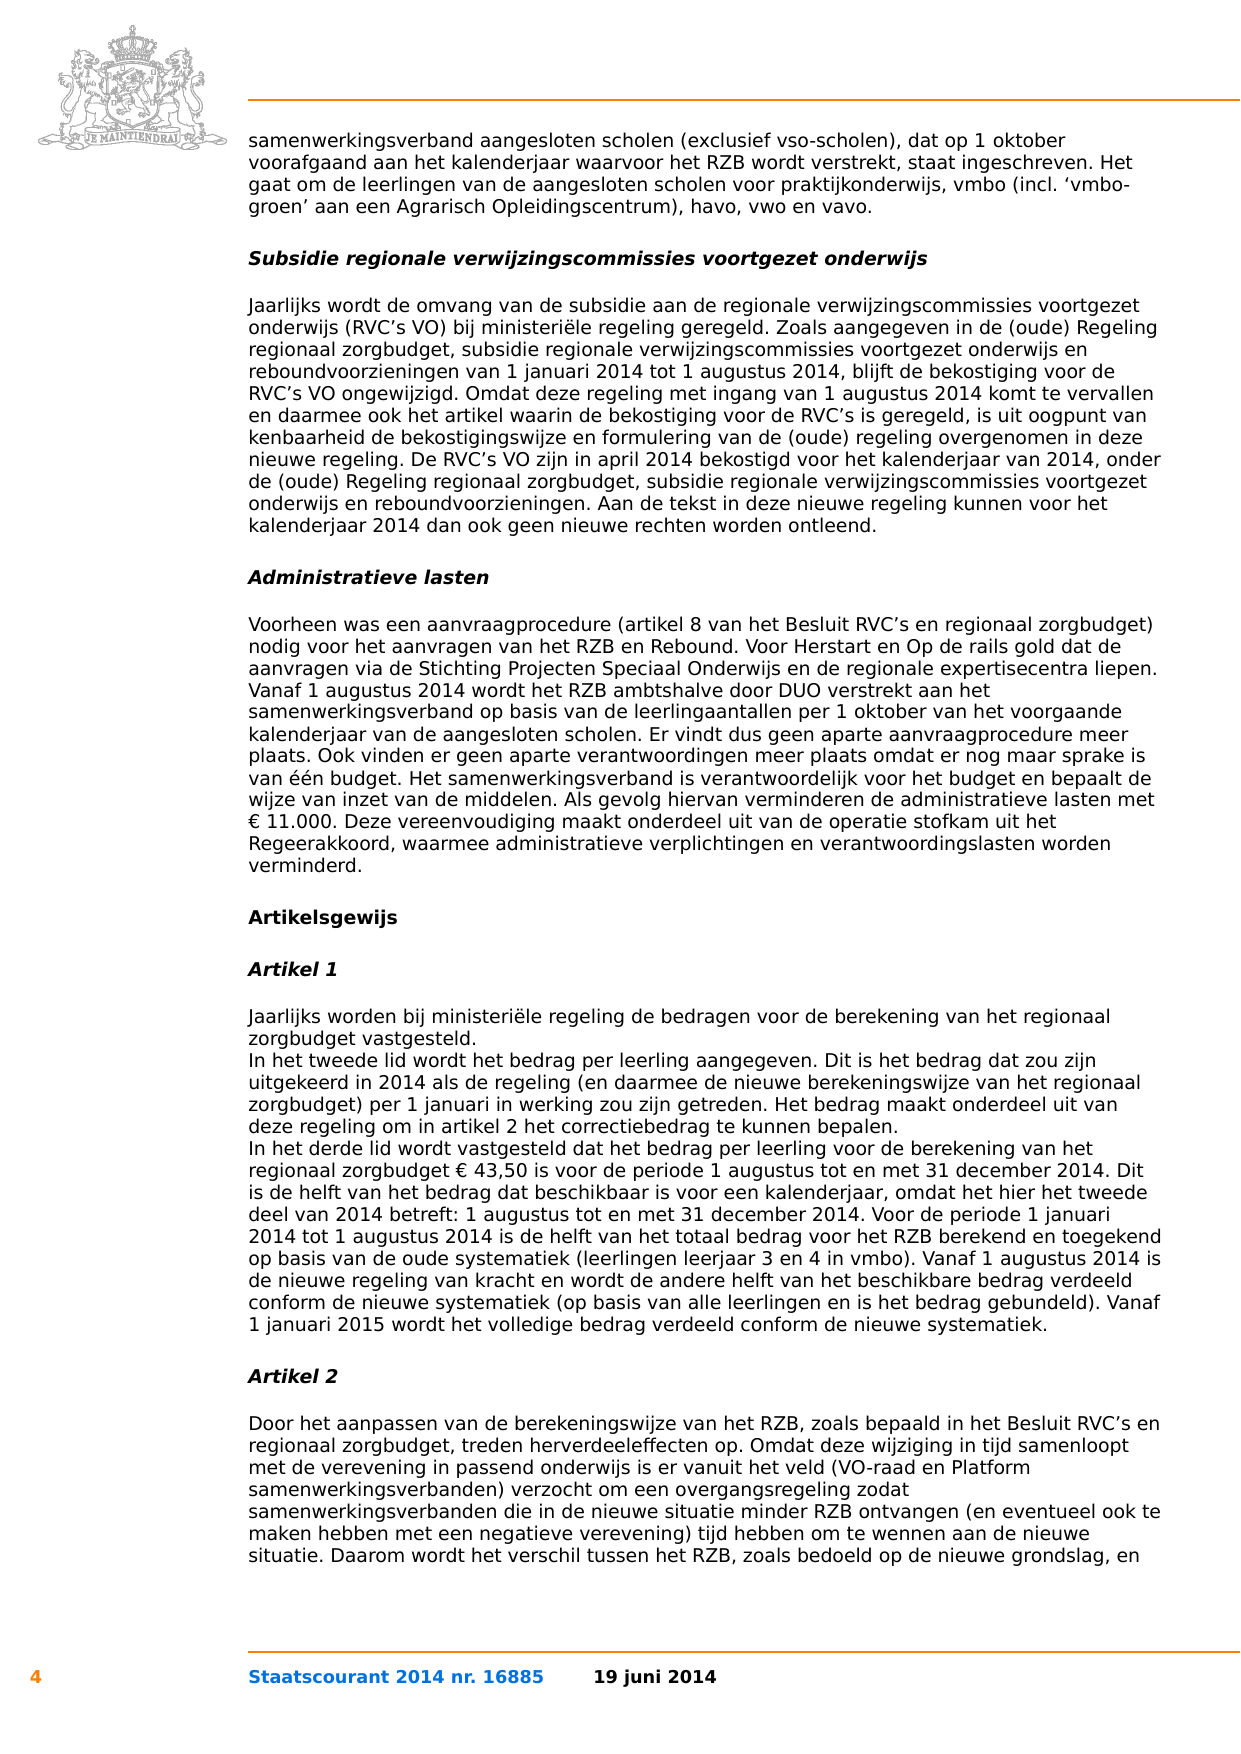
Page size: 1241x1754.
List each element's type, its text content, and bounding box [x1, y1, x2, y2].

text In het tweede lid wordt het bedrag per leerling aangegeven. Dit is het bedrag dat zou zijn uitgekeerd in 2014 als de regeling (en daarmee de nieuwe berekeningswijze van het regionaal zorgbudget) per 1 januari in werking zou zijn getreden. Het bedrag maakt onderdeel uit van deze regeling om in artikel 2 het correctiebedrag te kunnen bepalen. [248, 1050, 1163, 1138]
text Jaarlijks wordt de omvang van de subsidie aan de regionale verwijzingscommissies voortgezet onderwijs (RVC’s VO) bij ministeriële regeling geregeld. Zoals aangegeven in de (oude) Regeling regionaal zorgbudget, subsidie regionale verwijzingscommissies voortgezet onderwijs en reboundvoorzieningen van 1 januari 2014 tot 1 augustus 2014, blijft de bekostiging voor de RVC’s VO ongewijzigd. Omdat deze regeling met ingang van 1 augustus 2014 komt te vervallen en daarmee ook het artikel waarin de bekostiging voor de RVC’s is geregeld, is uit oogpunt van kenbaarheid de bekostigingswijze en formulering van de (oude) regeling overgenomen in deze nieuwe regeling. De RVC’s VO zijn in april 2014 bekostigd voor het kalenderjaar van 2014, onder de (oude) Regeling regionaal zorgbudget, subsidie regionale verwijzingscommissies voortgezet onderwijs en reboundvoorzieningen. Aan de tekst in deze nieuwe regeling kunnen voor het kalenderjaar 2014 dan ook geen nieuwe rechten worden ontleend. [248, 295, 1163, 537]
text In het derde lid wordt vastgesteld dat het bedrag per leerling voor de berekening van het regionaal zorgbudget € 43,50 is voor de periode 1 augustus tot en met 31 december 2014. Dit is de helft van het bedrag dat beschikbaar is voor een kalenderjaar, omdat het hier het tweede deel van 2014 betreft: 1 augustus tot en met 31 december 2014. Voor de periode 1 januari 2014 tot 1 augustus 2014 is de helft van het totaal bedrag voor het RZB berekend en toegekend op basis van de oude systematiek (leerlingen leerjaar 3 en 4 in vmbo). Vanaf 1 augustus 2014 is de nieuwe regeling van kracht en wordt de andere helft van het beschikbare bedrag verdeeld conform de nieuwe systematiek (op basis van alle leerlingen en is het bedrag gebundeld). Vanaf 1 januari 2015 wordt het volledige bedrag verdeeld conform de nieuwe systematiek. [248, 1138, 1163, 1336]
subtitle Subsidie regionale verwijzingscommissies voortgezet onderwijs [248, 248, 1163, 270]
text Jaarlijks worden bij ministeriële regeling de bedragen voor de berekening van het regionaal zorgbudget vastgesteld. [248, 1006, 1163, 1050]
subtitle Artikelsgewijs [248, 907, 1163, 929]
text Voorheen was een aanvraagprocedure (artikel 8 van het Besluit RVC’s en regionaal zorgbudget) nodig voor het aanvragen van het RZB en Rebound. Voor Herstart en Op de rails gold dat de aanvragen via de Stichting Projecten Speciaal Onderwijs en de regionale expertisecentra liepen. Vanaf 1 augustus 2014 wordt het RZB ambtshalve door DUO verstrekt aan het samenwerkingsverband op basis van de leerlingaantallen per 1 oktober van het voorgaande kalenderjaar van de aangesloten scholen. Er vindt dus geen aparte aanvraagprocedure meer plaats. Ook vinden er geen aparte verantwoordingen meer plaats omdat er nog maar sprake is van één budget. Het samenwerkingsverband is verantwoordelijk voor het budget en bepaalt de wijze van inzet van de middelen. Als gevolg hiervan verminderen de administratieve lasten met € 11.000. Deze vereenvoudiging maakt onderdeel uit van de operatie stofkam uit het Regeerakkoord, waarmee administratieve verplichtingen en verantwoordingslasten worden verminderd. [248, 613, 1163, 877]
subtitle Artikel 2 [248, 1366, 1163, 1388]
text samenwerkingsverband aangesloten scholen (exclusief vso-scholen), dat op 1 oktober voorafgaand aan het kalenderjaar waarvoor het RZB wordt verstrekt, staat ingeschreven. Het gaat om de leerlingen van de aangesloten scholen voor praktijkonderwijs, vmbo (incl. ‘vmbo-groen’ aan een Agrarisch Opleidingscentrum), havo, vwo en vavo. [248, 130, 1163, 218]
subtitle Artikel 1 [248, 959, 1163, 981]
text Door het aanpassen van de berekeningswijze van het RZB, zoals bepaald in het Besluit RVC’s en regionaal zorgbudget, treden herverdeeleffecten op. Omdat deze wijziging in tijd samenloopt met de verevening in passend onderwijs is er vanuit het veld (VO-raad en Platform samenwerkingsverbanden) verzocht om een overgangsregeling zodat samenwerkingsverbanden die in de nieuwe situatie minder RZB ontvangen (en eventueel ook te maken hebben met een negatieve verevening) tijd hebben om te wennen aan de nieuwe situatie. Daarom wordt het verschil tussen het RZB, zoals bedoeld op de nieuwe grondslag, en [248, 1413, 1163, 1567]
subtitle Administratieve lasten [248, 567, 1163, 588]
picture [38, 25, 227, 150]
